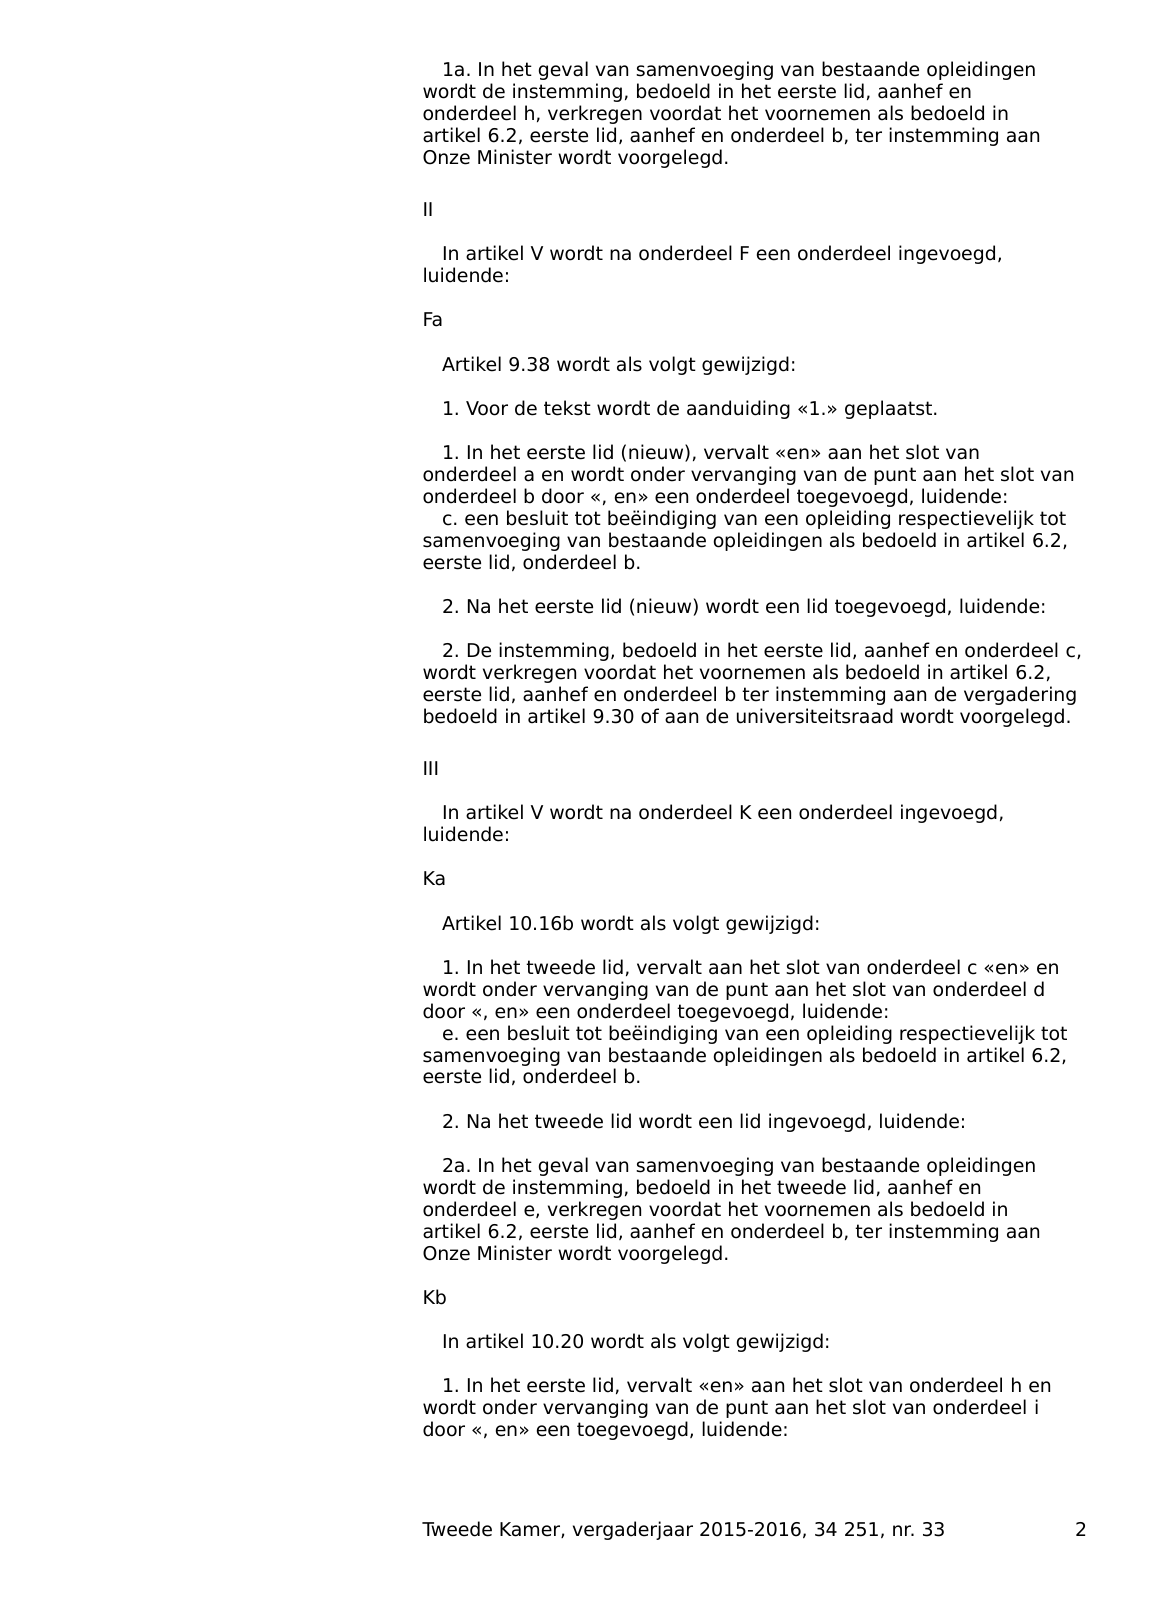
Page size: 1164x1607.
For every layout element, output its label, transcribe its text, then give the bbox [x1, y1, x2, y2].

text Kb [422, 1287, 1087, 1309]
text In artikel 10.20 wordt als volgt gewijzigd: [422, 1331, 1087, 1353]
text 2. De instemming, bedoeld in het eerste lid, aanhef en onderdeel c, wordt verkregen voordat het voornemen als bedoeld in artikel 6.2, eerste lid, aanhef en onderdeel b ter instemming aan de vergadering bedoeld in artikel 9.30 of aan de universiteitsraad wordt voorgelegd. [422, 640, 1087, 728]
subtitle II [422, 199, 1087, 221]
text 1a. In het geval van samenvoeging van bestaande opleidingen wordt de instemming, bedoeld in het eerste lid, aanhef en onderdeel h, verkregen voordat het voornemen als bedoeld in artikel 6.2, eerste lid, aanhef en onderdeel b, ter instemming aan Onze Minister wordt voorgelegd. [422, 59, 1087, 169]
text 2a. In het geval van samenvoeging van bestaande opleidingen wordt de instemming, bedoeld in het tweede lid, aanhef en onderdeel e, verkregen voordat het voornemen als bedoeld in artikel 6.2, eerste lid, aanhef en onderdeel b, ter instemming aan Onze Minister wordt voorgelegd. [422, 1155, 1087, 1265]
text 1. In het eerste lid, vervalt «en» aan het slot van onderdeel h en wordt onder vervanging van de punt aan het slot van onderdeel i door «, en» een toegevoegd, luidende: [422, 1375, 1087, 1441]
text e. een besluit tot beëindiging van een opleiding respectievelijk tot samenvoeging van bestaande opleidingen als bedoeld in artikel 6.2, eerste lid, onderdeel b. [422, 1022, 1087, 1088]
text 1. In het tweede lid, vervalt aan het slot van onderdeel c «en» en wordt onder vervanging van de punt aan het slot van onderdeel d door «, en» een onderdeel toegevoegd, luidende: [422, 957, 1087, 1022]
subtitle III [422, 758, 1087, 780]
text 1. In het eerste lid (nieuw), vervalt «en» aan het slot van onderdeel a en wordt onder vervanging van de punt aan het slot van onderdeel b door «, en» een onderdeel toegevoegd, luidende: [422, 442, 1087, 508]
text Artikel 10.16b wordt als volgt gewijzigd: [422, 912, 1087, 934]
text 2. Na het eerste lid (nieuw) wordt een lid toegevoegd, luidende: [422, 596, 1087, 618]
text c. een besluit tot beëindiging van een opleiding respectievelijk tot samenvoeging van bestaande opleidingen als bedoeld in artikel 6.2, eerste lid, onderdeel b. [422, 508, 1087, 574]
text In artikel V wordt na onderdeel F een onderdeel ingevoegd, luidende: [422, 243, 1087, 287]
text 2. Na het tweede lid wordt een lid ingevoegd, luidende: [422, 1111, 1087, 1133]
text In artikel V wordt na onderdeel K een onderdeel ingevoegd, luidende: [422, 802, 1087, 846]
text Ka [422, 868, 1087, 890]
text 1. Voor de tekst wordt de aanduiding «1.» geplaatst. [422, 398, 1087, 419]
text Artikel 9.38 wordt als volgt gewijzigd: [422, 353, 1087, 375]
text Fa [422, 309, 1087, 331]
